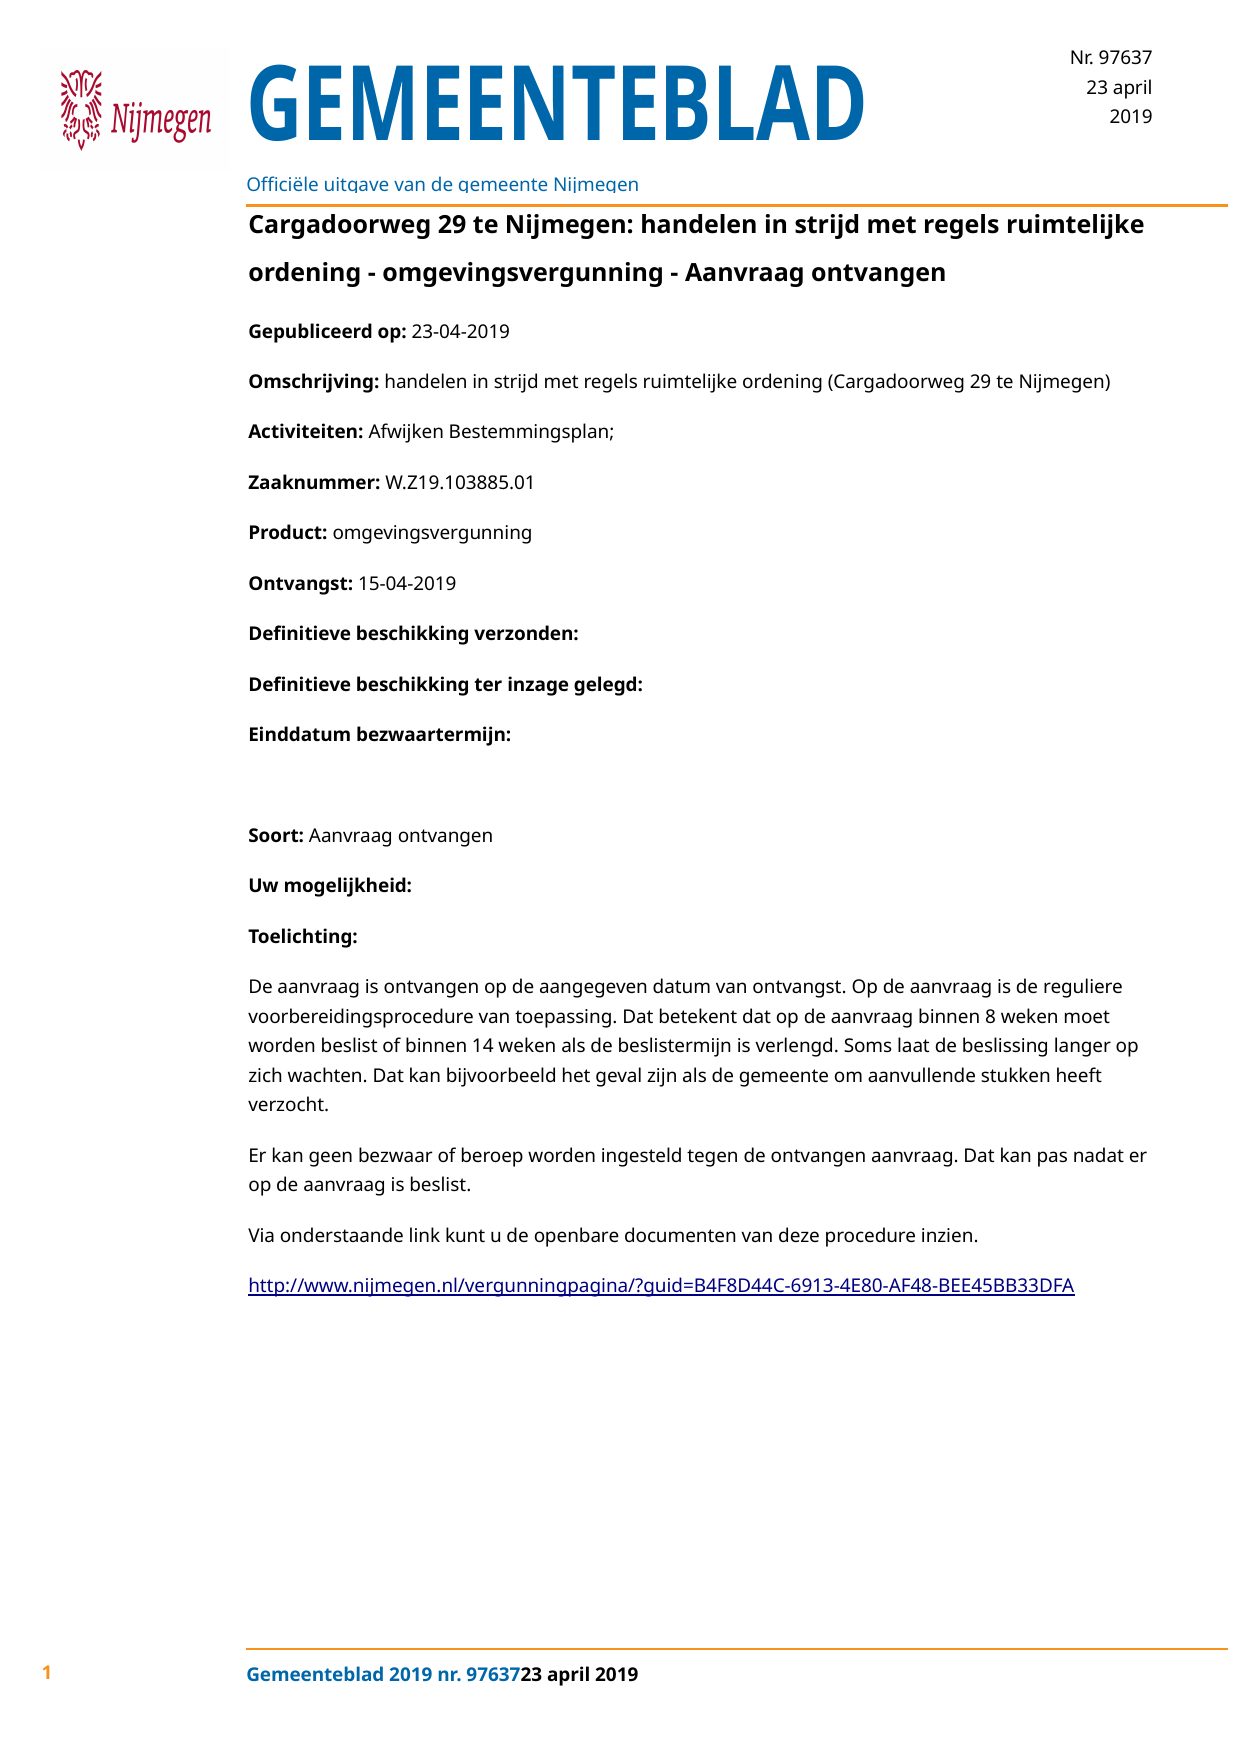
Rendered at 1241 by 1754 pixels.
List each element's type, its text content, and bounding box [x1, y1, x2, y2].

text Toelichting: [248, 923, 1152, 949]
text Er kan geen bezwaar of beroep worden ingesteld tegen de ontvangen aanvraag. Dat kan pas nadat er op de aanvraag is beslist. [248, 1142, 1152, 1197]
text Definitieve beschikking ter inzage gelegd: [248, 671, 1152, 697]
text Soort: Aanvraag ontvangen [248, 822, 1152, 848]
text Uw mogelijkheid: [248, 872, 1152, 898]
text Definitieve beschikking verzonden: [248, 620, 1152, 646]
text http://www.nijmegen.nl/vergunningpagina/?guid=B4F8D44C-6913-4E80-AF48-BEE45BB33DFA [248, 1272, 1152, 1298]
text Einddatum bezwaartermijn: [248, 721, 1152, 747]
text Via onderstaande link kunt u de openbare documenten van deze procedure inzien. [248, 1222, 1152, 1248]
text De aanvraag is ontvangen op de aangegeven datum van ontvangst. Op de aanvraag is de reguliere voorbereidingsprocedure van toepassing. Dat betekent dat op de aanvraag binnen 8 weken moet worden beslist of binnen 14 weken als de beslistermijn is verlengd. Soms laat de beslissing langer op zich wachten. Dat kan bijvoorbeeld het geval zijn als de gemeente om aanvullende stukken heeft verzocht. [248, 973, 1152, 1117]
text Cargadoorweg 29 te Nijmegen: handelen in strijd met regels ruimtelijke ordening - omgevingsvergunning - Aanvraag ontvangen [248, 207, 1152, 288]
text Ontvangst: 15-04-2019 [248, 570, 1152, 596]
text Activiteiten: Afwijken Bestemmingsplan; [248, 419, 1152, 444]
text Gepubliceerd op: 23-04-2019 [248, 318, 1152, 344]
text Zaaknummer: W.Z19.103885.01 [248, 469, 1152, 495]
text Omschrijving: handelen in strijd met regels ruimtelijke ordening (Cargadoorweg 29 te Nijmegen) [248, 368, 1152, 394]
text Product: omgevingsvergunning [248, 519, 1152, 545]
picture [41, 47, 231, 172]
